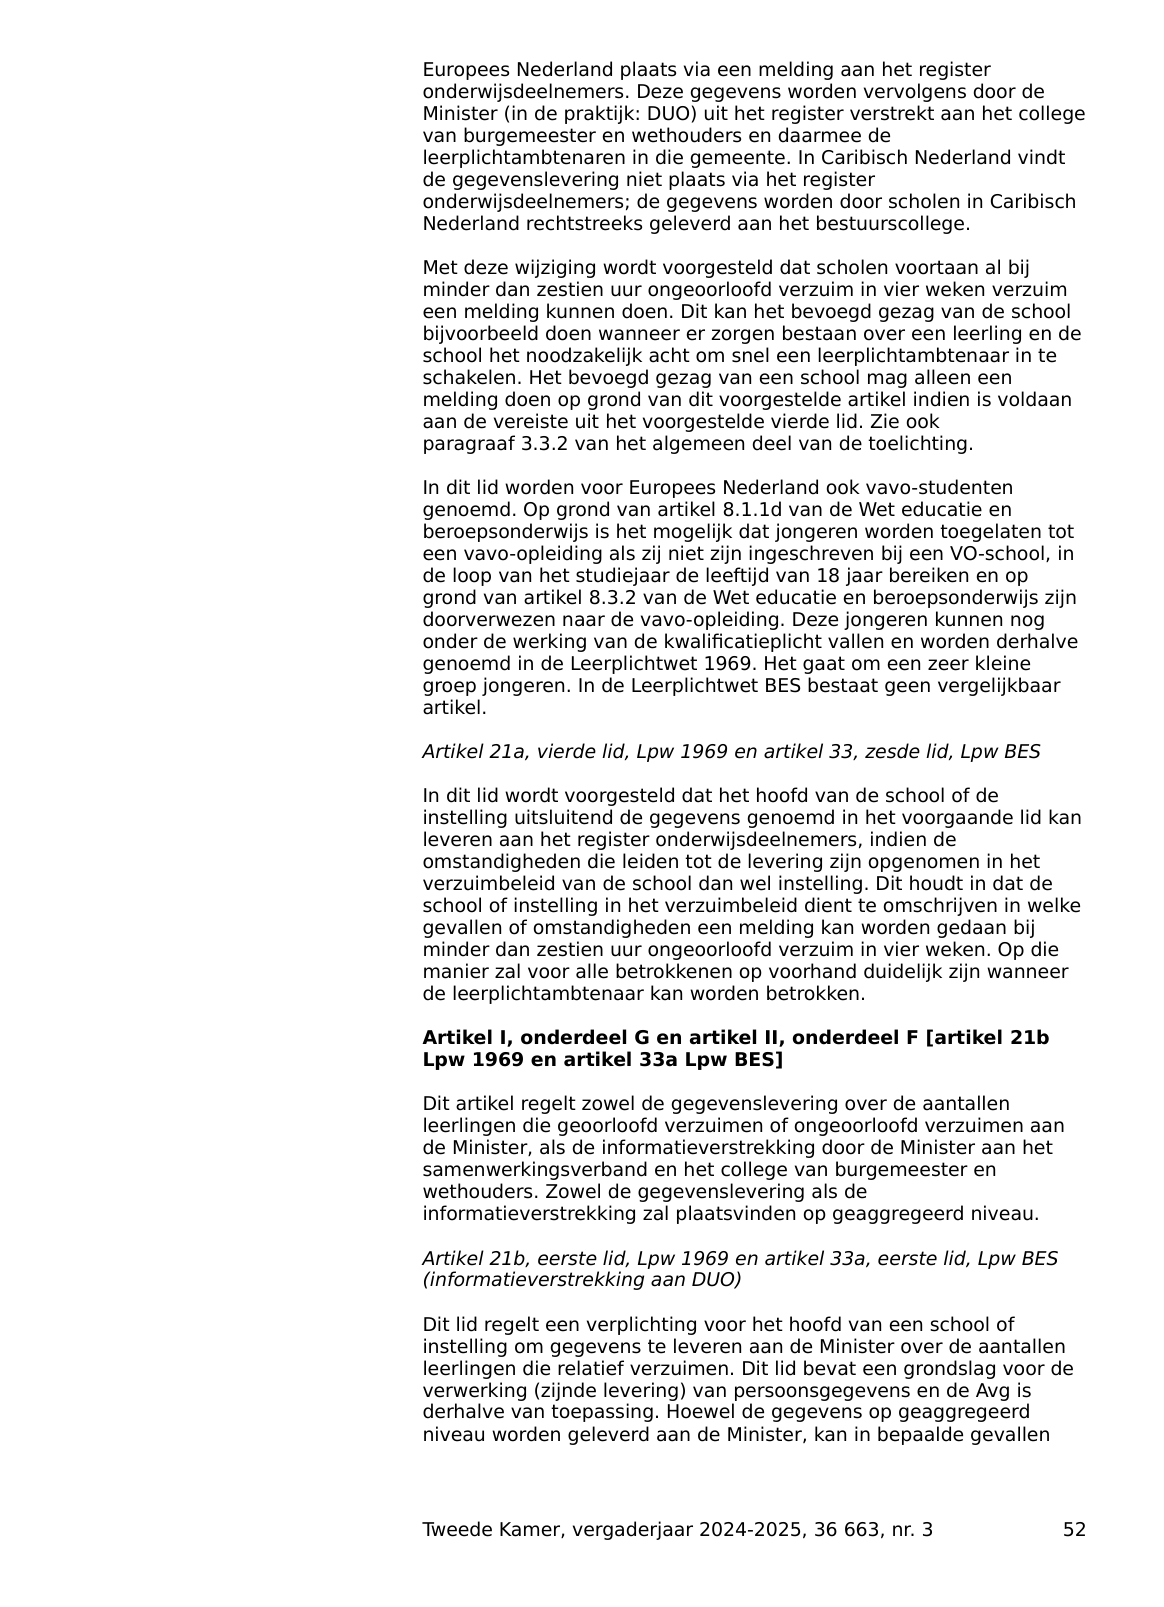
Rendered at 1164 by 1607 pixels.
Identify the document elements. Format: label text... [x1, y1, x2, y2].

text Europees Nederland plaats via een melding aan het register onderwijsdeelnemers. Deze gegevens worden vervolgens door de Minister (in de praktijk: DUO) uit het register verstrekt aan het college van burgemeester en wethouders en daarmee de leerplichtambtenaren in die gemeente. In Caribisch Nederland vindt de gegevenslevering niet plaats via het register onderwijsdeelnemers; de gegevens worden door scholen in Caribisch Nederland rechtstreeks geleverd aan het bestuurscollege. [422, 59, 1087, 235]
text In dit lid wordt voorgesteld dat het hoofd van de school of de instelling uitsluitend de gegevens genoemd in het voorgaande lid kan leveren aan het register onderwijsdeelnemers, indien de omstandigheden die leiden tot de levering zijn opgenomen in het verzuimbeleid van de school dan wel instelling. Dit houdt in dat de school of instelling in het verzuimbeleid dient te omschrijven in welke gevallen of omstandigheden een melding kan worden gedaan bij minder dan zestien uur ongeoorloofd verzuim in vier weken. Op die manier zal voor alle betrokkenen op voorhand duidelijk zijn wanneer de leerplichtambtenaar kan worden betrokken. [422, 785, 1087, 1005]
subtitle Artikel 21a, vierde lid, Lpw 1969 en artikel 33, zesde lid, Lpw BES [422, 741, 1087, 763]
subtitle Artikel 21b, eerste lid, Lpw 1969 en artikel 33a, eerste lid, Lpw BES (informatieverstrekking aan DUO) [422, 1247, 1087, 1291]
text Dit artikel regelt zowel de gegevenslevering over de aantallen leerlingen die geoorloofd verzuimen of ongeoorloofd verzuimen aan de Minister, als de informatieverstrekking door de Minister aan het samenwerkingsverband en het college van burgemeester en wethouders. Zowel de gegevenslevering als de informatieverstrekking zal plaatsvinden op geaggregeerd niveau. [422, 1093, 1087, 1225]
text Met deze wijziging wordt voorgesteld dat scholen voortaan al bij minder dan zestien uur ongeoorloofd verzuim in vier weken verzuim een melding kunnen doen. Dit kan het bevoegd gezag van de school bijvoorbeeld doen wanneer er zorgen bestaan over een leerling en de school het noodzakelijk acht om snel een leerplichtambtenaar in te schakelen. Het bevoegd gezag van een school mag alleen een melding doen op grond van dit voorgestelde artikel indien is voldaan aan de vereiste uit het voorgestelde vierde lid. Zie ook paragraaf 3.3.2 van het algemeen deel van de toelichting. [422, 257, 1087, 455]
text Dit lid regelt een verplichting voor het hoofd van een school of instelling om gegevens te leveren aan de Minister over de aantallen leerlingen die relatief verzuimen. Dit lid bevat een grondslag voor de verwerking (zijnde levering) van persoonsgegevens en de Avg is derhalve van toepassing. Hoewel de gegevens op geaggregeerd niveau worden geleverd aan de Minister, kan in bepaalde gevallen [422, 1313, 1087, 1445]
subtitle Artikel I, onderdeel G en artikel II, onderdeel F [artikel 21b Lpw 1969 en artikel 33a Lpw BES] [422, 1027, 1087, 1071]
text In dit lid worden voor Europees Nederland ook vavo-studenten genoemd. Op grond van artikel 8.1.1d van de Wet educatie en beroepsonderwijs is het mogelijk dat jongeren worden toegelaten tot een vavo-opleiding als zij niet zijn ingeschreven bij een VO-school, in de loop van het studiejaar de leeftijd van 18 jaar bereiken en op grond van artikel 8.3.2 van de Wet educatie en beroepsonderwijs zijn doorverwezen naar de vavo-opleiding. Deze jongeren kunnen nog onder de werking van de kwalificatieplicht vallen en worden derhalve genoemd in de Leerplichtwet 1969. Het gaat om een zeer kleine groep jongeren. In de Leerplichtwet BES bestaat geen vergelijkbaar artikel. [422, 477, 1087, 719]
